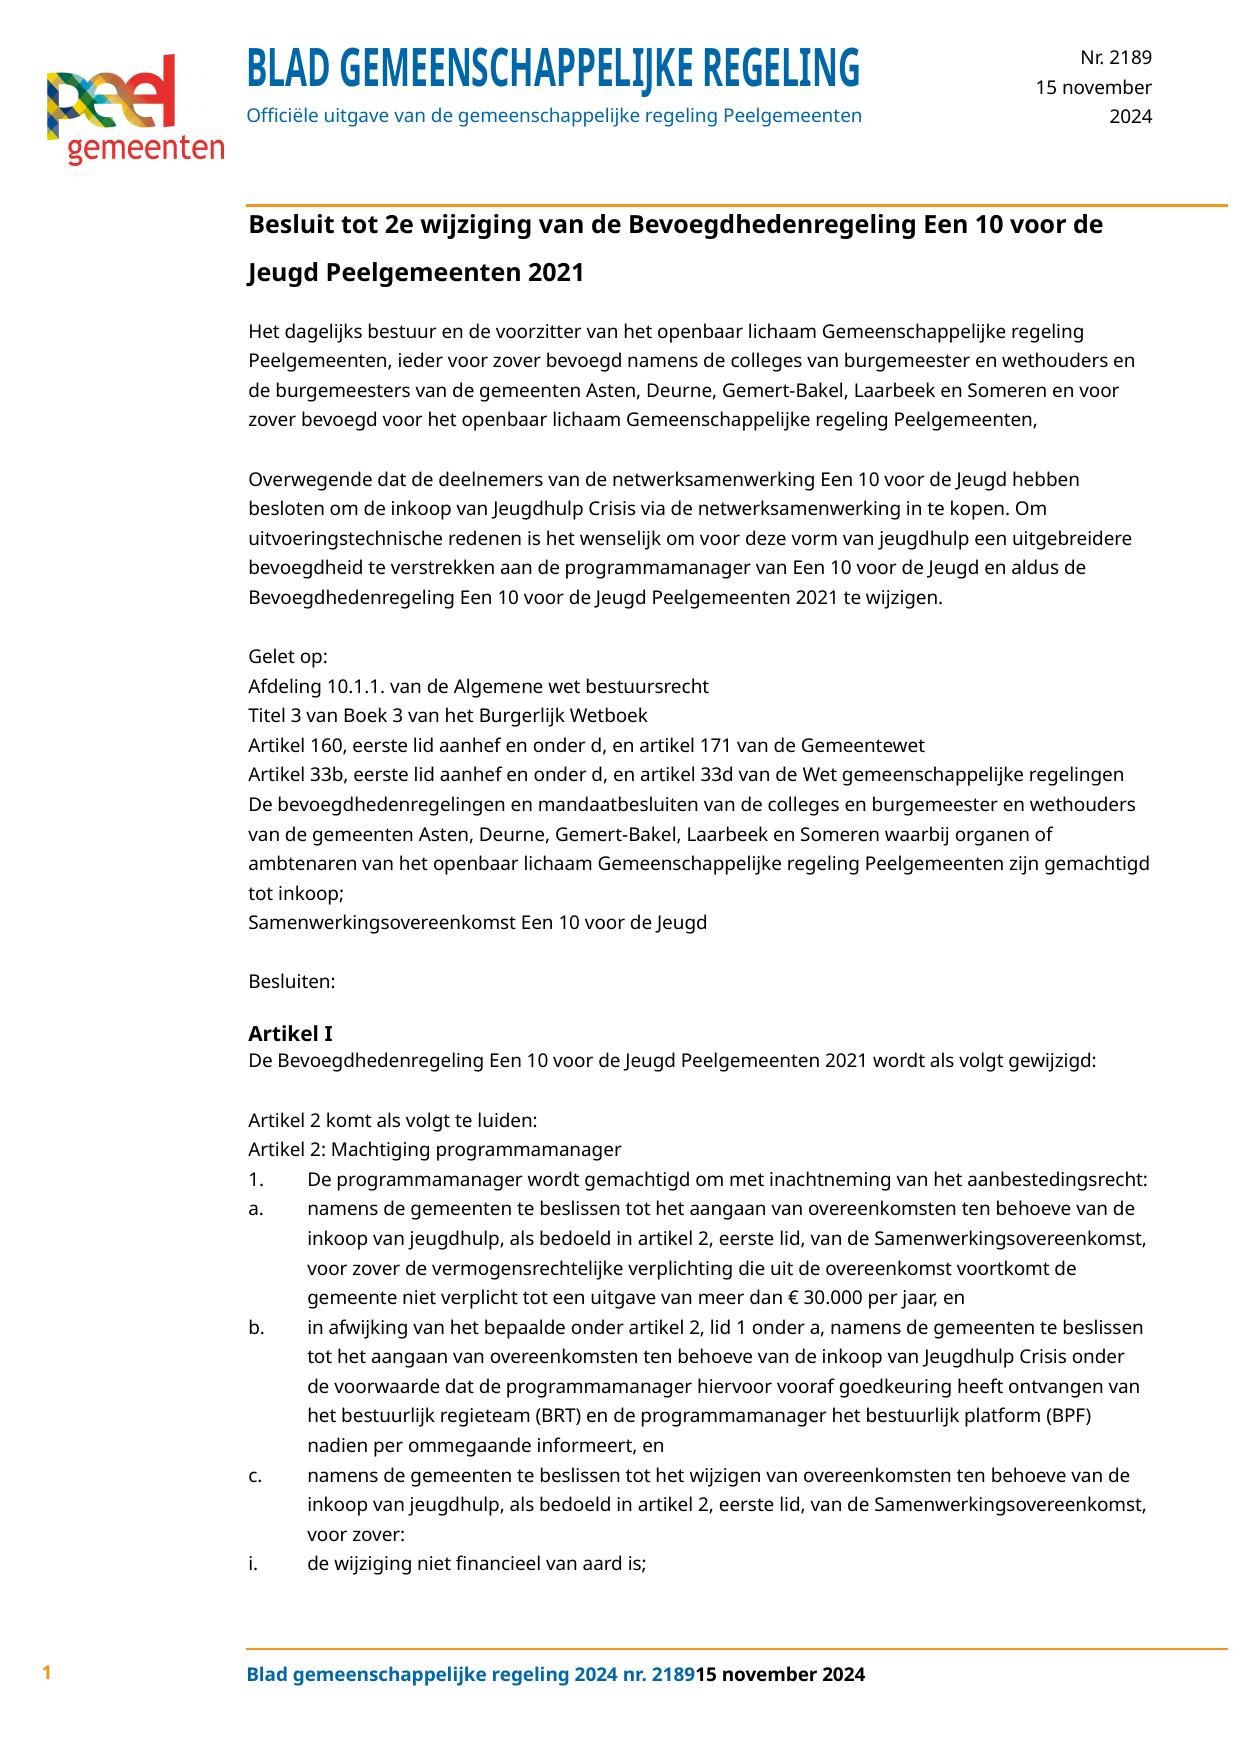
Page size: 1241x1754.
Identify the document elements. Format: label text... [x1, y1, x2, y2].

list namens de gemeenten te beslissen tot het wijzigen van overeenkomsten ten behoeve van de inkoop van jeugdhulp, als bedoeld in artikel 2, eerste lid, van de Samenwerkingsovereenkomst, voor zover: [248, 1462, 1152, 1547]
text Gelet op: [248, 643, 1152, 669]
text Besluit tot 2e wijziging van de Bevoegdhedenregeling Een 10 voor de Jeugd Peelgemeenten 2021 [248, 207, 1152, 288]
text Afdeling 10.1.1. van de Algemene wet bestuursrecht [248, 673, 1152, 699]
list in afwijking van het bepaalde onder artikel 2, lid 1 onder a, namens de gemeenten te beslissen tot het aangaan van overeenkomsten ten behoeve van de inkoop van Jeugdhulp Crisis onder de voorwaarde dat de programmamanager hiervoor vooraf goedkeuring heeft ontvangen van het bestuurlijk regieteam (BRT) en de programmamanager het bestuurlijk platform (BPF) nadien per ommegaande informeert, en [248, 1314, 1152, 1458]
text De bevoegdhedenregelingen en mandaatbesluiten van de colleges en burgemeester en wethouders van de gemeenten Asten, Deurne, Gemert-Bakel, Laarbeek en Someren waarbij organen of ambtenaren van het openbaar lichaam Gemeenschappelijke regeling Peelgemeenten zijn gemachtigd tot inkoop; [248, 791, 1152, 906]
text Besluiten: [248, 969, 1152, 994]
text Het dagelijks bestuur en de voorzitter van het openbaar lichaam Gemeenschappelijke regeling Peelgemeenten, ieder voor zover bevoegd namens de colleges van burgemeester en wethouders en de burgemeesters van de gemeenten Asten, Deurne, Gemert-Bakel, Laarbeek en Someren en voor zover bevoegd voor het openbaar lichaam Gemeenschappelijke regeling Peelgemeenten, [248, 318, 1152, 432]
picture [41, 47, 231, 172]
text Artikel 2: Machtiging programmamanager [248, 1136, 1152, 1162]
list namens de gemeenten te beslissen tot het aangaan van overeenkomsten ten behoeve van de inkoop van jeugdhulp, als bedoeld in artikel 2, eerste lid, van de Samenwerkingsovereenkomst, voor zover de vermogensrechtelijke verplichting die uit de overeenkomst voortkomt de gemeente niet verplicht tot een uitgave van meer dan € 30.000 per jaar, en [248, 1196, 1152, 1310]
text Titel 3 van Boek 3 van het Burgerlijk Wetboek [248, 702, 1152, 728]
text De Bevoegdhedenregeling Een 10 voor de Jeugd Peelgemeenten 2021 wordt als volgt gewijzigd: [248, 1048, 1152, 1073]
text Artikel I [248, 1019, 1152, 1048]
text Artikel 2 komt als volgt te luiden: [248, 1107, 1152, 1132]
text Artikel 33b, eerste lid aanhef en onder d, en artikel 33d van de Wet gemeenschappelijke regelingen [248, 762, 1152, 787]
text Artikel 160, eerste lid aanhef en onder d, en artikel 171 van de Gemeentewet [248, 732, 1152, 758]
list De programmamanager wordt gemachtigd om met inachtneming van het aanbestedingsrecht: [248, 1166, 1152, 1192]
list de wijziging niet financieel van aard is; [248, 1551, 1152, 1576]
text Overwegende dat de deelnemers van de netwerksamenwerking Een 10 voor de Jeugd hebben besloten om de inkoop van Jeugdhulp Crisis via de netwerksamenwerking in te kopen. Om uitvoeringstechnische redenen is het wenselijk om voor deze vorm van jeugdhulp een uitgebreidere bevoegdheid te verstrekken aan de programmamanager van Een 10 voor de Jeugd en aldus de Bevoegdhedenregeling Een 10 voor de Jeugd Peelgemeenten 2021 te wijzigen. [248, 466, 1152, 610]
text Samenwerkingsovereenkomst Een 10 voor de Jeugd [248, 909, 1152, 935]
